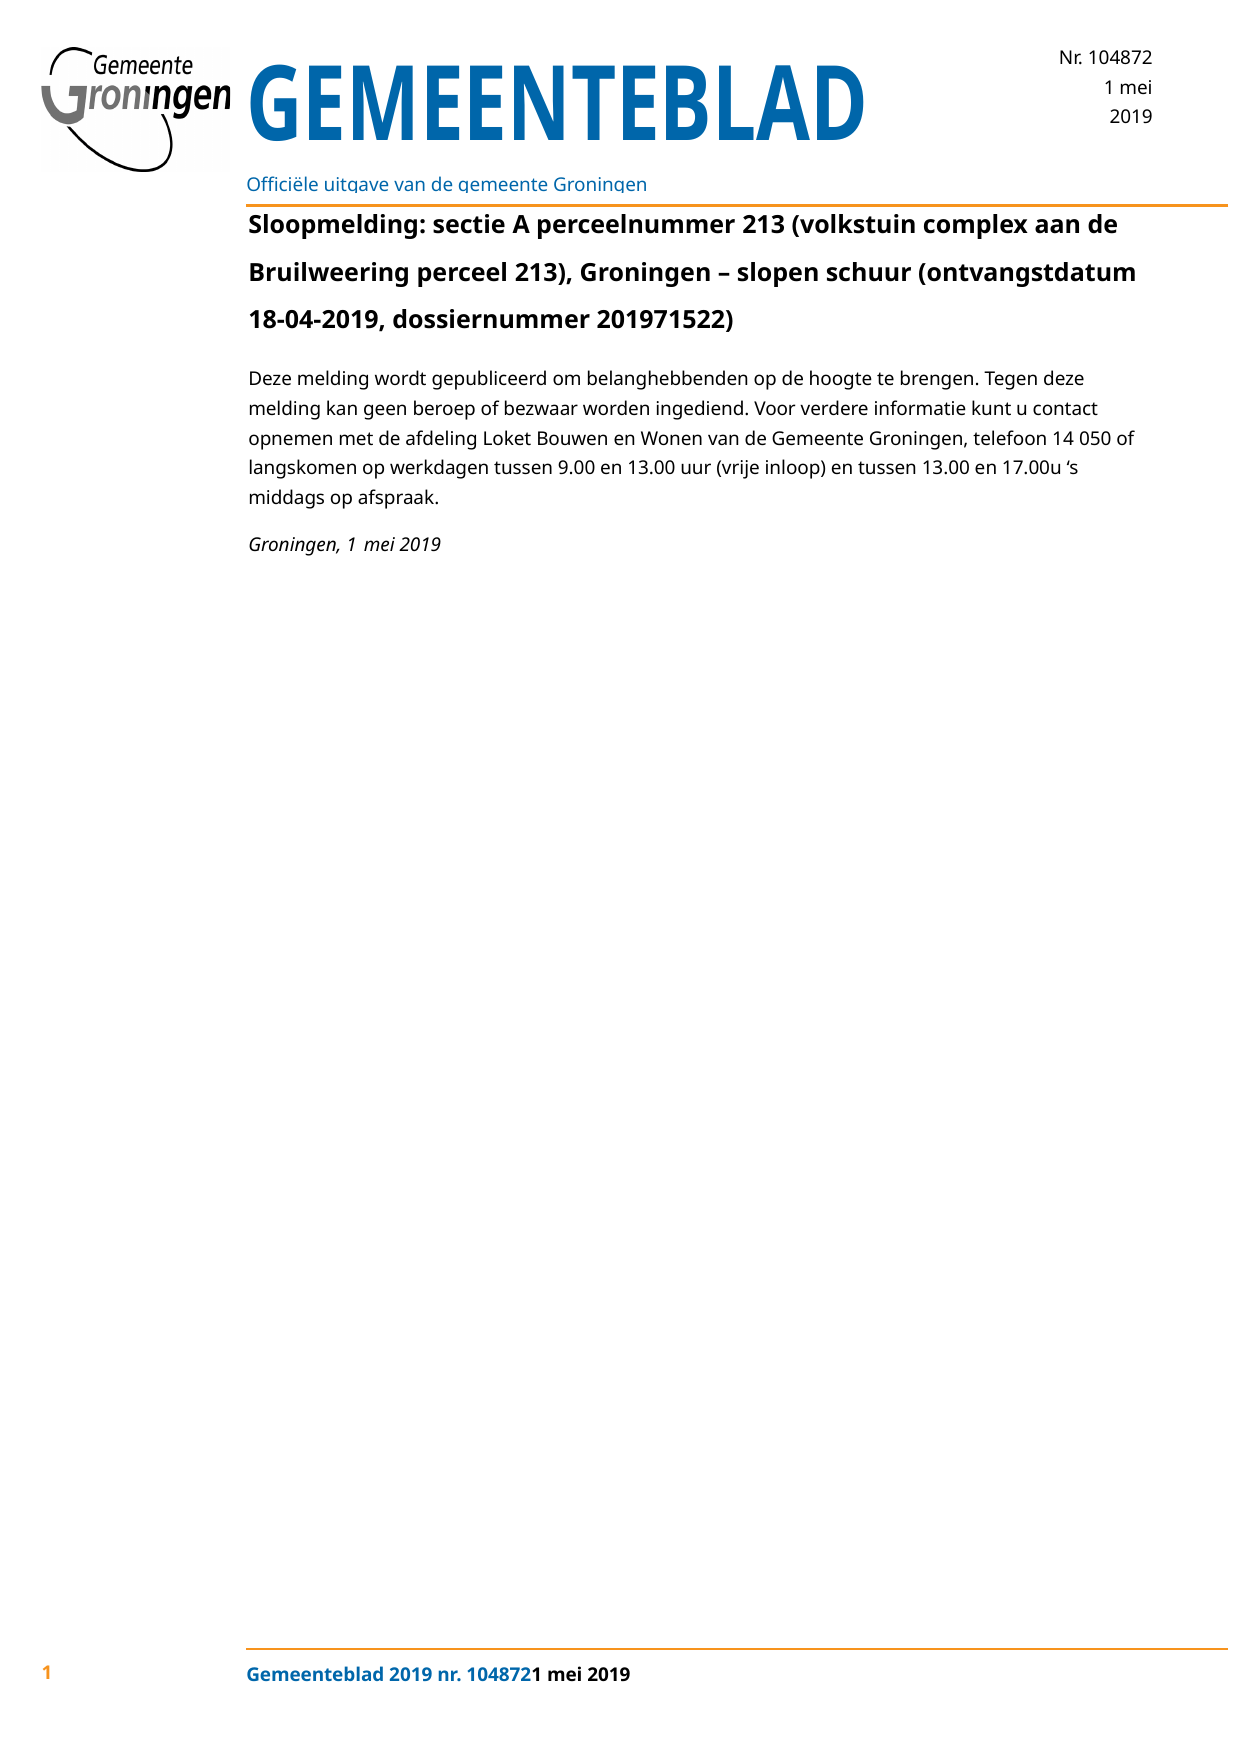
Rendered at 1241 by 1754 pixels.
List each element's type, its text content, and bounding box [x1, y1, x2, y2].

text Sloopmelding: sectie A perceelnummer 213 (volkstuin complex aan de Bruilweering perceel 213), Groningen – slopen schuur (ontvangstdatum 18-04-2019, dossiernummer 201971522) [248, 207, 1152, 336]
text Deze melding wordt gepubliceerd om belanghebbenden op de hoogte te brengen. Tegen deze melding kan geen beroep of bezwaar worden ingediend. Voor verdere informatie kunt u contact opnemen met de afdeling Loket Bouwen en Wonen van de Gemeente Groningen, telefoon 14 050 of langskomen op werkdagen tussen 9.00 en 13.00 uur (vrije inloop) en tussen 13.00 en 17.00u ‘s middags op afspraak. [248, 366, 1152, 509]
text Groningen, 1 mei 2019 [248, 532, 1152, 557]
picture [41, 47, 231, 172]
